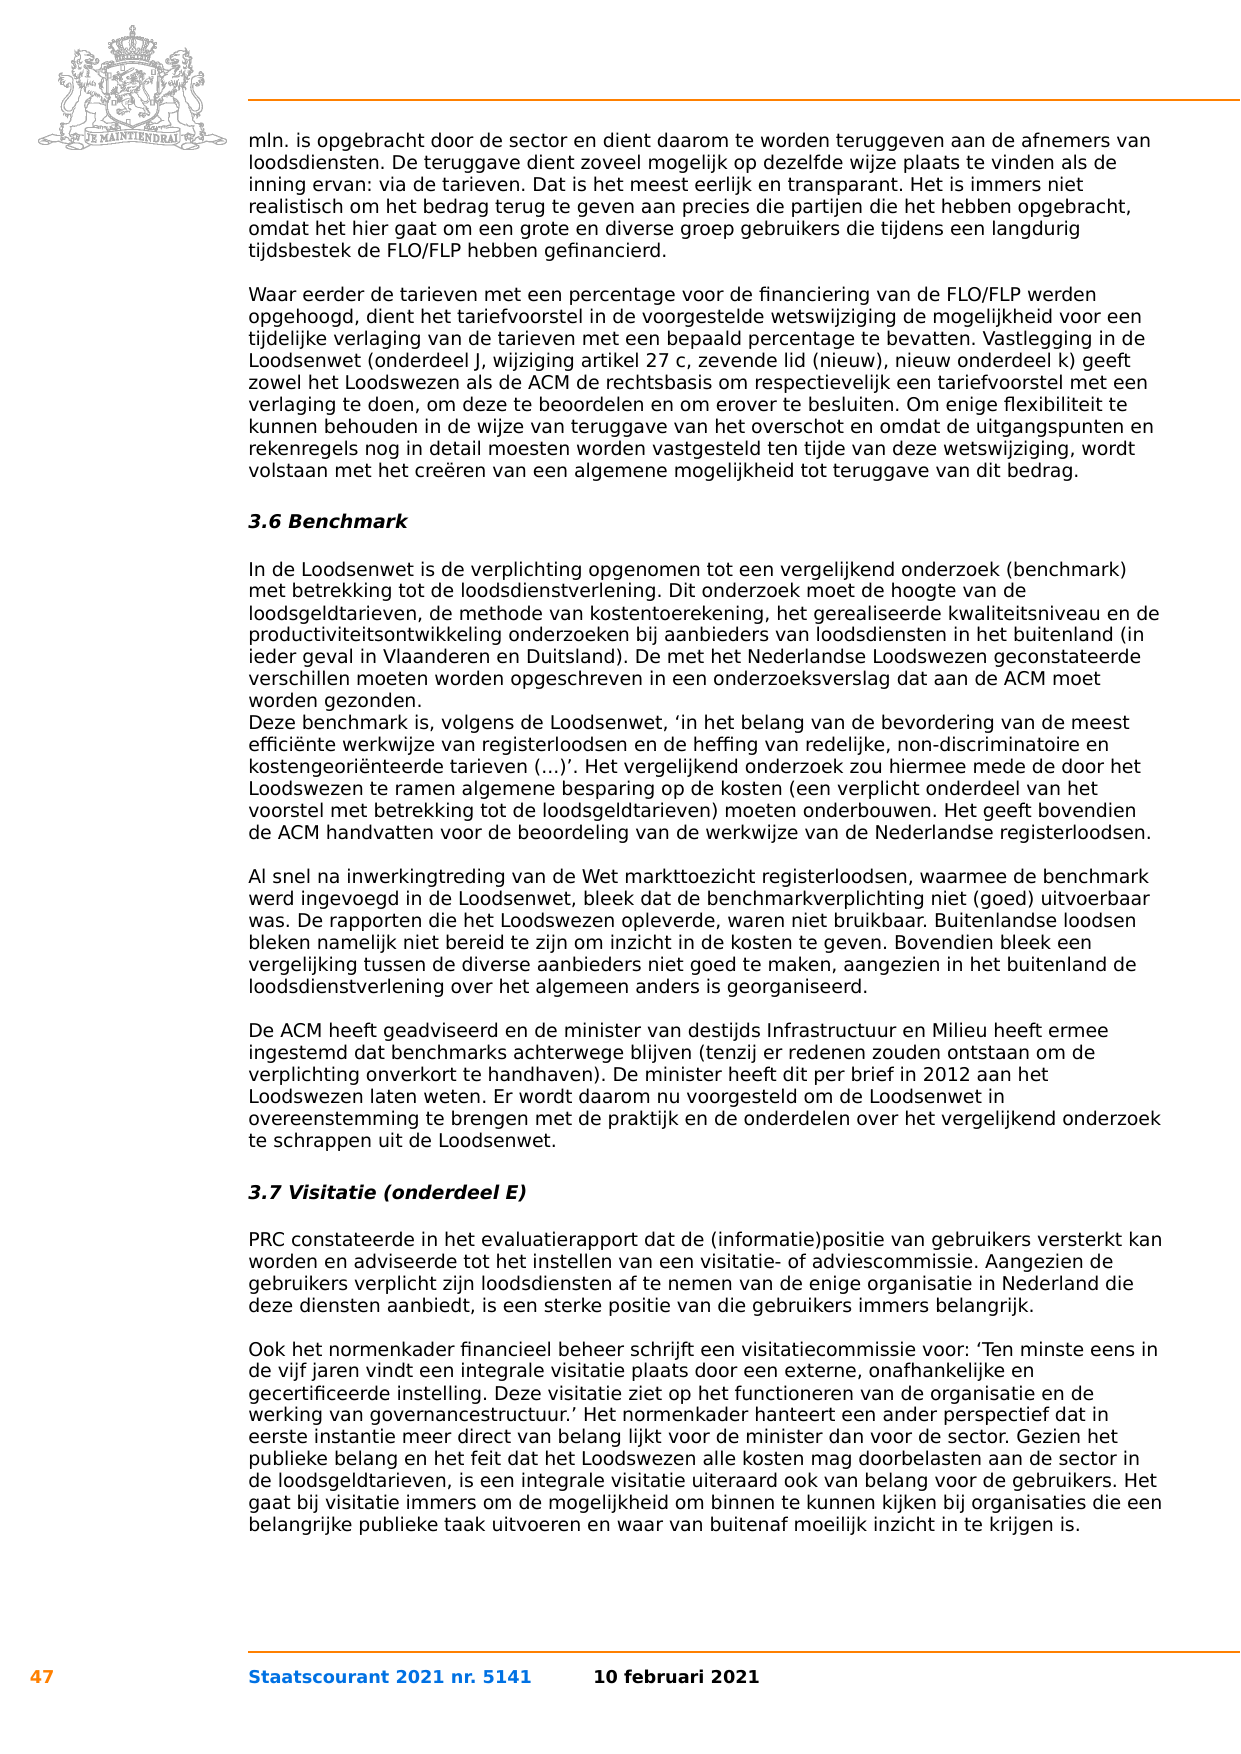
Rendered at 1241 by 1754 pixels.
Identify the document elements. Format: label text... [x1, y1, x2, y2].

text Waar eerder de tarieven met een percentage voor de financiering van de FLO/FLP werden opgehoogd, dient het tariefvoorstel in de voorgestelde wetswijziging de mogelijkheid voor een tijdelijke verlaging van de tarieven met een bepaald percentage te bevatten. Vastlegging in de Loodsenwet (onderdeel J, wijziging artikel 27 c, zevende lid (nieuw), nieuw onderdeel k) geeft zowel het Loodswezen als de ACM de rechtsbasis om respectievelijk een tariefvoorstel met een verlaging te doen, om deze te beoordelen en om erover te besluiten. Om enige flexibiliteit te kunnen behouden in de wijze van teruggave van het overschot en omdat de uitgangspunten en rekenregels nog in detail moesten worden vastgesteld ten tijde van deze wetswijziging, wordt volstaan met het creëren van een algemene mogelijkheid tot teruggave van dit bedrag. [248, 284, 1163, 481]
text De ACM heeft geadviseerd en de minister van destijds Infrastructuur en Milieu heeft ermee ingestemd dat benchmarks achterwege blijven (tenzij er redenen zouden ontstaan om de verplichting onverkort te handhaven). De minister heeft dit per brief in 2012 aan het Loodswezen laten weten. Er wordt daarom nu voorgesteld om de Loodsenwet in overeenstemming te brengen met de praktijk en de onderdelen over het vergelijkend onderzoek te schrappen uit de Loodsenwet. [248, 1020, 1163, 1152]
subtitle 3.7 Visitatie (onderdeel E) [248, 1182, 1163, 1204]
subtitle 3.6 Benchmark [248, 511, 1163, 533]
text mln. is opgebracht door de sector en dient daarom te worden teruggeven aan de afnemers van loodsdiensten. De teruggave dient zoveel mogelijk op dezelfde wijze plaats te vinden als de inning ervan: via de tarieven. Dat is het meest eerlijk en transparant. Het is immers niet realistisch om het bedrag terug te geven aan precies die partijen die het hebben opgebracht, omdat het hier gaat om een grote en diverse groep gebruikers die tijdens een langdurig tijdsbestek de FLO/FLP hebben gefinancierd. [248, 130, 1163, 262]
text Al snel na inwerkingtreding van de Wet markttoezicht registerloodsen, waarmee de benchmark werd ingevoegd in de Loodsenwet, bleek dat de benchmarkverplichting niet (goed) uitvoerbaar was. De rapporten die het Loodswezen opleverde, waren niet bruikbaar. Buitenlandse loodsen bleken namelijk niet bereid te zijn om inzicht in de kosten te geven. Bovendien bleek een vergelijking tussen de diverse aanbieders niet goed te maken, aangezien in het buitenland de loodsdienstverlening over het algemeen anders is georganiseerd. [248, 866, 1163, 998]
text PRC constateerde in het evaluatierapport dat de (informatie)positie van gebruikers versterkt kan worden en adviseerde tot het instellen van een visitatie- of adviescommissie. Aangezien de gebruikers verplicht zijn loodsdiensten af te nemen van de enige organisatie in Nederland die deze diensten aanbiedt, is een sterke positie van die gebruikers immers belangrijk. [248, 1229, 1163, 1317]
text In de Loodsenwet is de verplichting opgenomen tot een vergelijkend onderzoek (benchmark) met betrekking tot de loodsdienstverlening. Dit onderzoek moet de hoogte van de loodsgeldtarieven, de methode van kostentoerekening, het gerealiseerde kwaliteitsniveau en de productiviteitsontwikkeling onderzoeken bij aanbieders van loodsdiensten in het buitenland (in ieder geval in Vlaanderen en Duitsland). De met het Nederlandse Loodswezen geconstateerde verschillen moeten worden opgeschreven in een onderzoeksverslag dat aan de ACM moet worden gezonden. [248, 558, 1163, 712]
picture [38, 25, 227, 150]
text Deze benchmark is, volgens de Loodsenwet, ‘in het belang van de bevordering van de meest efficiënte werkwijze van registerloodsen en de heffing van redelijke, non-discriminatoire en kostengeoriënteerde tarieven (...)’. Het vergelijkend onderzoek zou hiermee mede de door het Loodswezen te ramen algemene besparing op de kosten (een verplicht onderdeel van het voorstel met betrekking tot de loodsgeldtarieven) moeten onderbouwen. Het geeft bovendien de ACM handvatten voor de beoordeling van de werkwijze van de Nederlandse registerloodsen. [248, 712, 1163, 844]
text Ook het normenkader financieel beheer schrijft een visitatiecommissie voor: ‘Ten minste eens in de vijf jaren vindt een integrale visitatie plaats door een externe, onafhankelijke en gecertificeerde instelling. Deze visitatie ziet op het functioneren van de organisatie en de werking van governancestructuur.’ Het normenkader hanteert een ander perspectief dat in eerste instantie meer direct van belang lijkt voor de minister dan voor de sector. Gezien het publieke belang en het feit dat het Loodswezen alle kosten mag doorbelasten aan de sector in de loodsgeldtarieven, is een integrale visitatie uiteraard ook van belang voor de gebruikers. Het gaat bij visitatie immers om de mogelijkheid om binnen te kunnen kijken bij organisaties die een belangrijke publieke taak uitvoeren en waar van buitenaf moeilijk inzicht in te krijgen is. [248, 1338, 1163, 1536]
